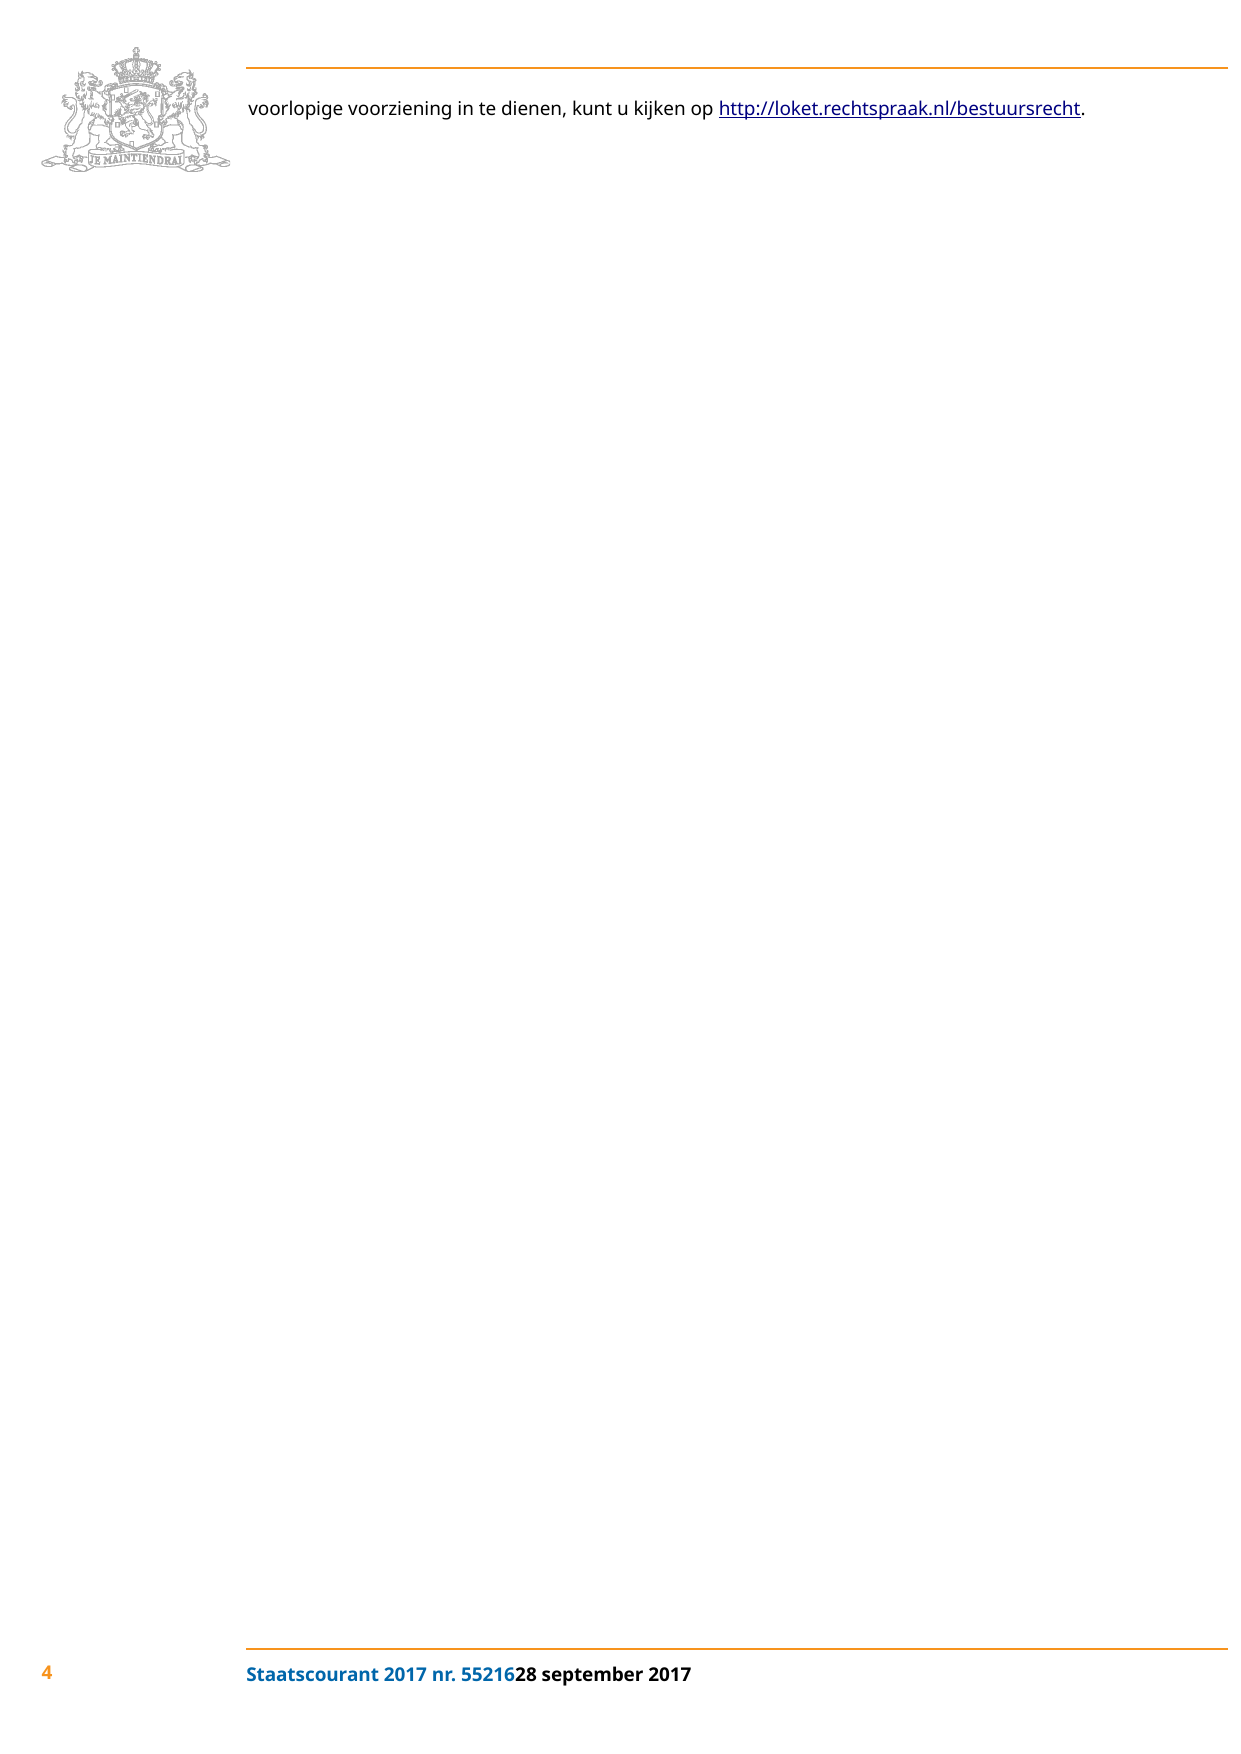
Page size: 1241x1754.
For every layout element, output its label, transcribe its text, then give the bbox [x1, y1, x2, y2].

picture [41, 47, 231, 172]
text voorlopige voorziening in te dienen, kunt u kijken op http://loket.rechtspraak.nl/bestuursrecht. [248, 95, 1152, 121]
